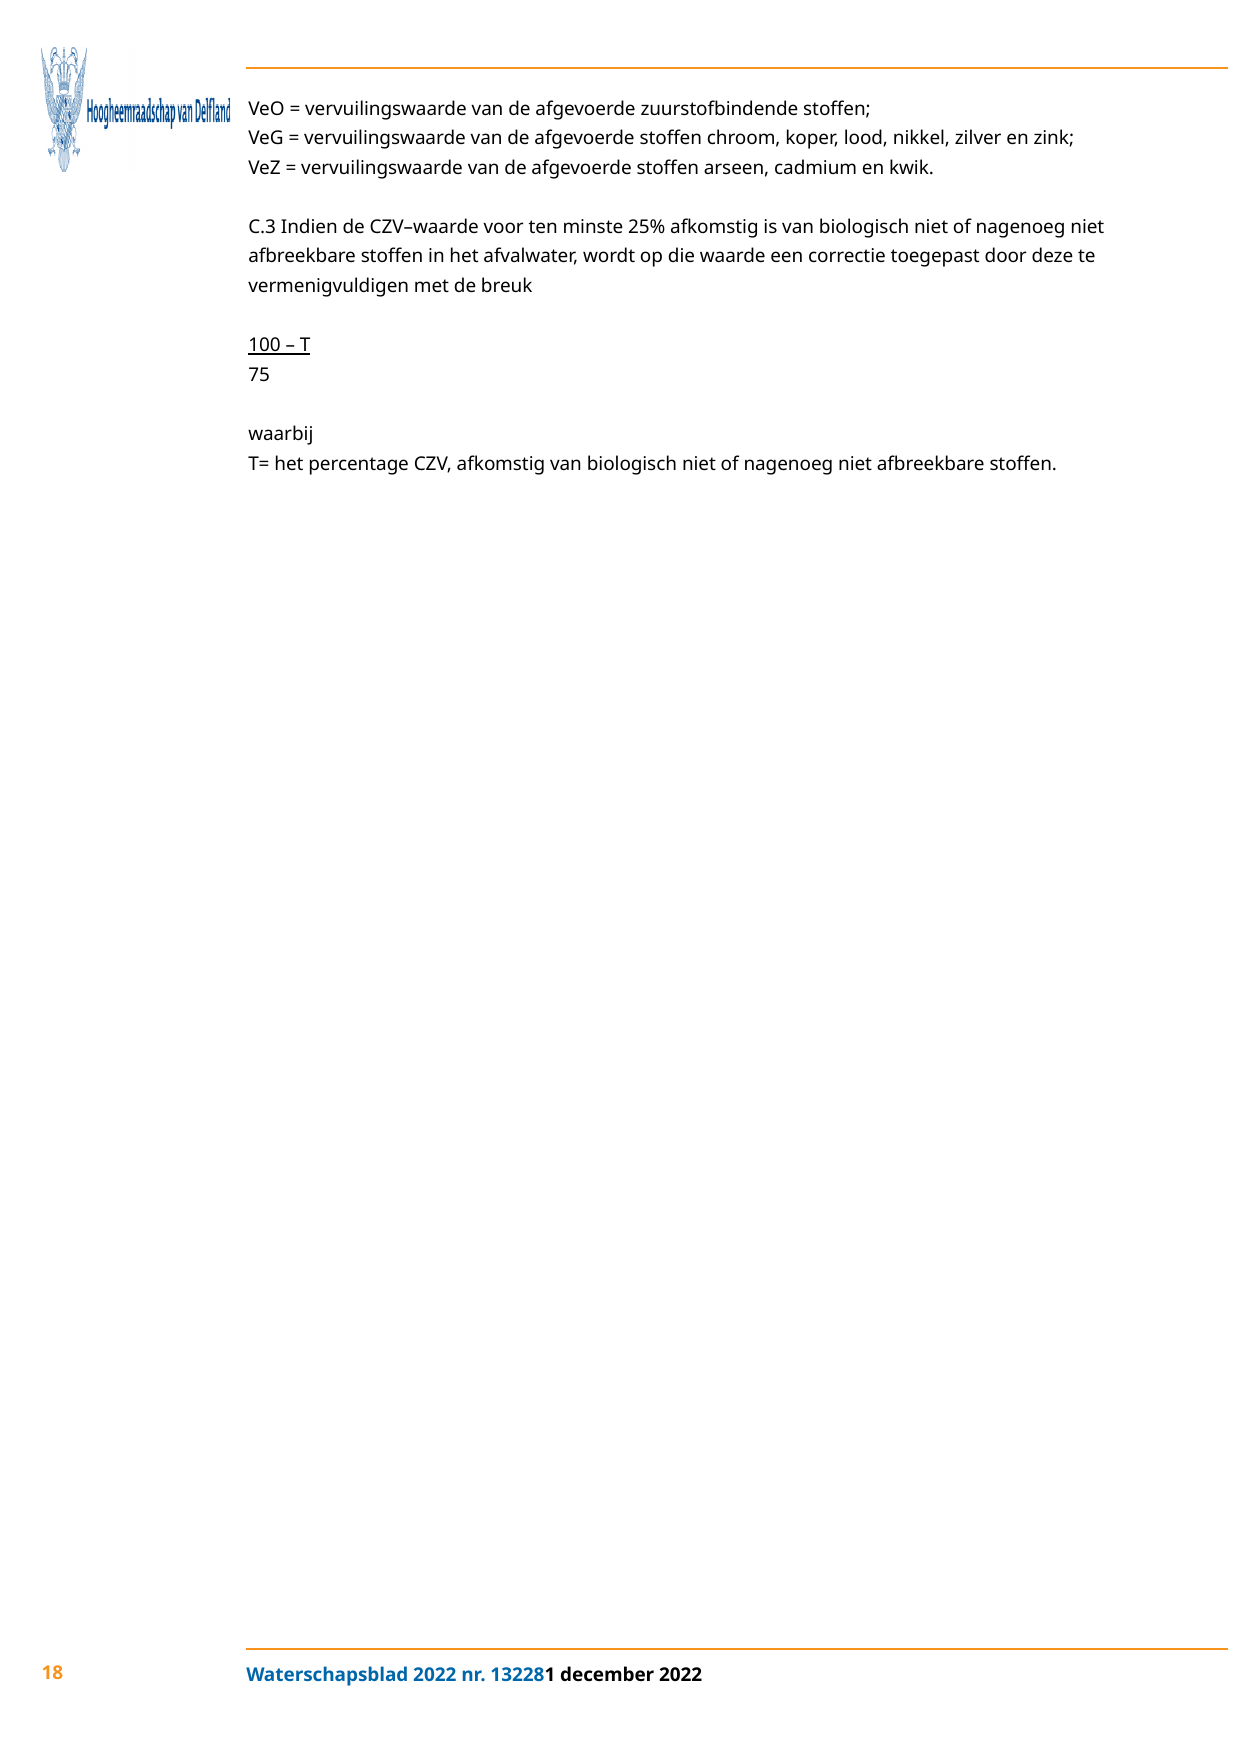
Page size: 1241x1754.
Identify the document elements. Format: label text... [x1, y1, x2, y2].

text VeG = vervuilingswaarde van de afgevoerde stoffen chroom, koper, lood, nikkel, zilver en zink; [248, 124, 1152, 150]
text VeZ = vervuilingswaarde van de afgevoerde stoffen arseen, cadmium en kwik. [248, 154, 1152, 180]
text waarbij [248, 420, 1152, 446]
text C.3 Indien de CZV–waarde voor ten minste 25% afkomstig is van biologisch niet of nagenoeg niet afbreekbare stoffen in het afvalwater, wordt op die waarde een correctie toegepast door deze te vermenigvuldigen met de breuk [248, 213, 1152, 298]
text 75 [248, 361, 1152, 387]
picture [41, 47, 231, 172]
text T= het percentage CZV, afkomstig van biologisch niet of nagenoeg niet afbreekbare stoffen. [248, 450, 1152, 476]
text 100 – T [248, 331, 1152, 357]
text VeO = vervuilingswaarde van de afgevoerde zuurstofbindende stoffen; [248, 95, 1152, 121]
